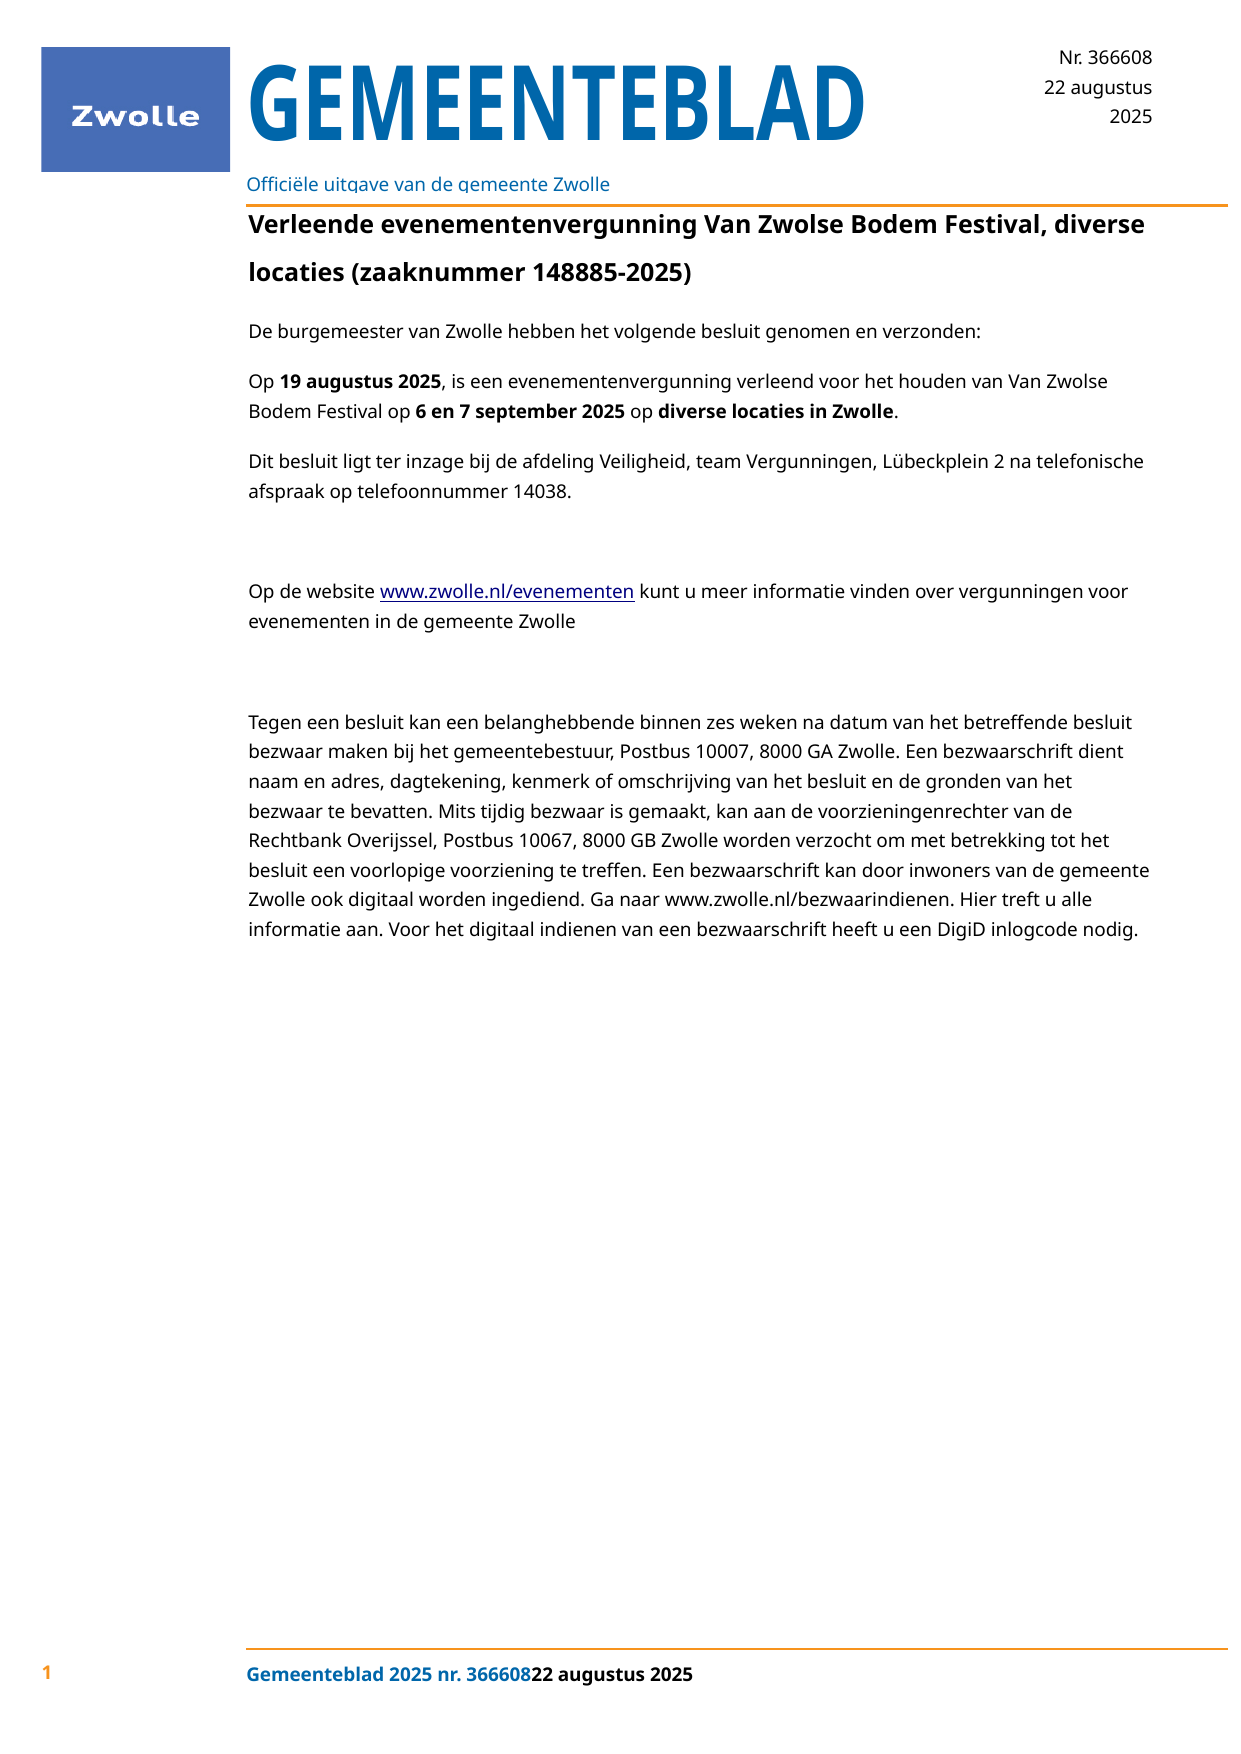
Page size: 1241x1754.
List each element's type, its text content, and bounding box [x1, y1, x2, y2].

text Op de website www.zwolle.nl/evenementen kunt u meer informatie vinden over vergunningen voor evenementen in de gemeente Zwolle [248, 579, 1152, 634]
text Op 19 augustus 2025, is een evenementenvergunning verleend voor het houden van Van Zwolse Bodem Festival op 6 en 7 september 2025 op diverse locaties in Zwolle. [248, 368, 1152, 424]
text De burgemeester van Zwolle hebben het volgende besluit genomen en verzonden: [248, 318, 1152, 344]
picture [41, 47, 231, 172]
text Tegen een besluit kan een belanghebbende binnen zes weken na datum van het betreffende besluit bezwaar maken bij het gemeentebestuur, Postbus 10007, 8000 GA Zwolle. Een bezwaarschrift dient naam en adres, dagtekening, kenmerk of omschrijving van het besluit en de gronden van het bezwaar te bevatten. Mits tijdig bezwaar is gemaakt, kan aan de voorzieningenrechter van de Rechtbank Overijssel, Postbus 10067, 8000 GB Zwolle worden verzocht om met betrekking tot het besluit een voorlopige voorziening te treffen. Een bezwaarschrift kan door inwoners van de gemeente Zwolle ook digitaal worden ingediend. Ga naar www.zwolle.nl/bezwaarindienen. Hier treft u alle informatie aan. Voor het digitaal indienen van een bezwaarschrift heeft u een DigiD inlogcode nodig. [248, 709, 1152, 942]
text Verleende evenementenvergunning Van Zwolse Bodem Festival, diverse locaties (zaaknummer 148885-2025) [248, 207, 1152, 288]
text Dit besluit ligt ter inzage bij de afdeling Veiligheid, team Vergunningen, Lübeckplein 2 na telefonische afspraak op telefoonnummer 14038. [248, 448, 1152, 504]
